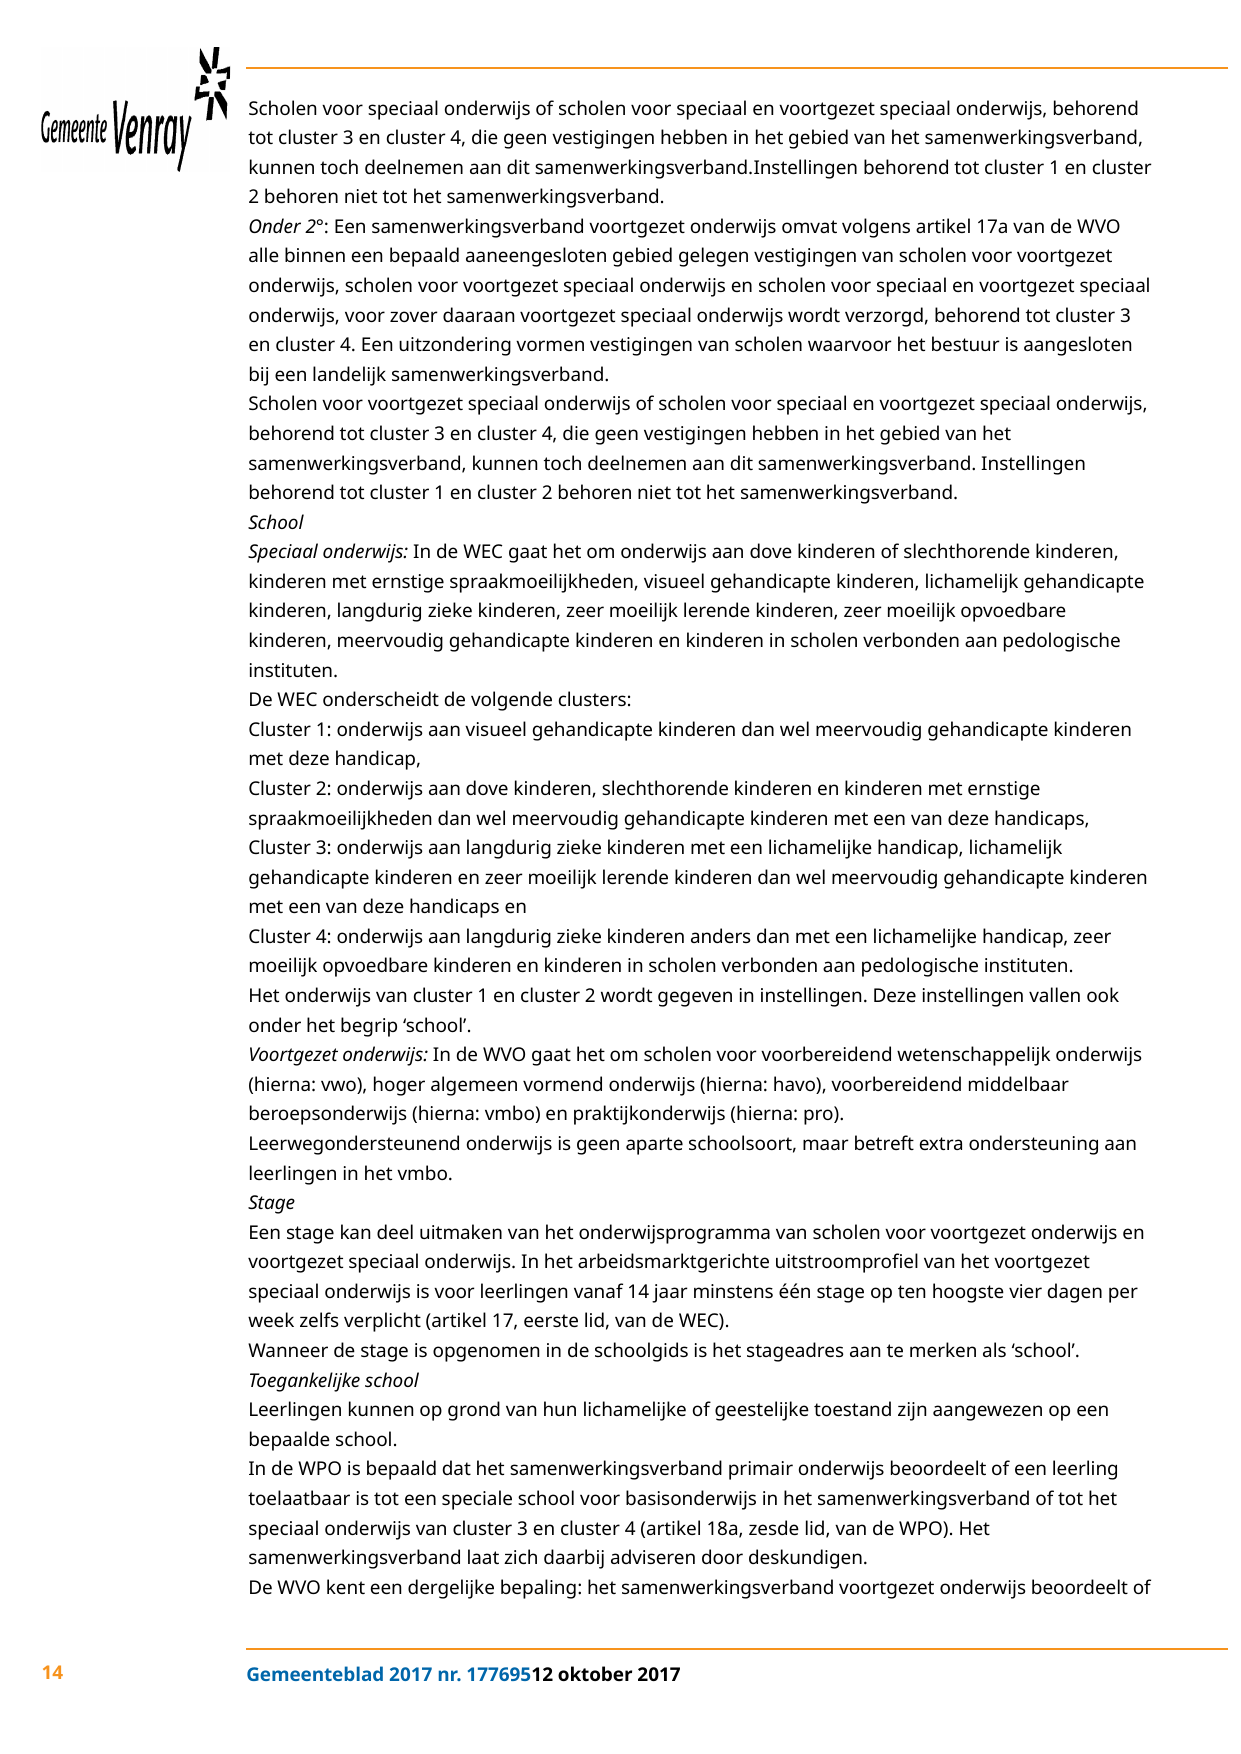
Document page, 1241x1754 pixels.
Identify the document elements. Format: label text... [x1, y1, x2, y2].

text Cluster 3: onderwijs aan langdurig zieke kinderen met een lichamelijke handicap, lichamelijk gehandicapte kinderen en zeer moeilijk lerende kinderen dan wel meervoudig gehandicapte kinderen met een van deze handicaps en [248, 834, 1152, 919]
text Leerlingen kunnen op grond van hun lichamelijke of geestelijke toestand zijn aangewezen op een bepaalde school. [248, 1396, 1152, 1452]
picture [41, 47, 231, 172]
text Scholen voor speciaal onderwijs of scholen voor speciaal en voortgezet speciaal onderwijs, behorend tot cluster 3 en cluster 4, die geen vestigingen hebben in het gebied van het samenwerkingsverband, kunnen toch deelnemen aan dit samenwerkingsverband.Instellingen behorend tot cluster 1 en cluster 2 behoren niet tot het samenwerkingsverband. [248, 95, 1152, 209]
text In de WPO is bepaald dat het samenwerkingsverband primair onderwijs beoordeelt of een leerling toelaatbaar is tot een speciale school voor basisonderwijs in het samenwerkingsverband of tot het speciaal onderwijs van cluster 3 en cluster 4 (artikel 18a, zesde lid, van de WPO). Het samenwerkingsverband laat zich daarbij adviseren door deskundigen. [248, 1456, 1152, 1570]
text De WVO kent een dergelijke bepaling: het samenwerkingsverband voortgezet onderwijs beoordeelt of [248, 1574, 1152, 1600]
text De WEC onderscheidt de volgende clusters: [248, 686, 1152, 712]
text Voortgezet onderwijs: In de WVO gaat het om scholen voor voorbereidend wetenschappelijk onderwijs (hierna: vwo), hoger algemeen vormend onderwijs (hierna: havo), voorbereidend middelbaar beroepsonderwijs (hierna: vmbo) en praktijkonderwijs (hierna: pro). [248, 1041, 1152, 1126]
text Het onderwijs van cluster 1 en cluster 2 wordt gegeven in instellingen. Deze instellingen vallen ook onder het begrip ‘school’. [248, 982, 1152, 1038]
text Stage [248, 1189, 1152, 1215]
text Leerwegondersteunend onderwijs is geen aparte schoolsoort, maar betreft extra ondersteuning aan leerlingen in het vmbo. [248, 1130, 1152, 1186]
text Wanneer de stage is opgenomen in de schoolgids is het stageadres aan te merken als ‘school’. [248, 1337, 1152, 1363]
text Onder 2°: Een samenwerkingsverband voortgezet onderwijs omvat volgens artikel 17a van de WVO alle binnen een bepaald aaneengesloten gebied gelegen vestigingen van scholen voor voortgezet onderwijs, scholen voor voortgezet speciaal onderwijs en scholen voor speciaal en voortgezet speciaal onderwijs, voor zover daaraan voortgezet speciaal onderwijs wordt verzorgd, behorend tot cluster 3 en cluster 4. Een uitzondering vormen vestigingen van scholen waarvoor het bestuur is aangesloten bij een landelijk samenwerkingsverband. [248, 213, 1152, 387]
text Scholen voor voortgezet speciaal onderwijs of scholen voor speciaal en voortgezet speciaal onderwijs, behorend tot cluster 3 en cluster 4, die geen vestigingen hebben in het gebied van het samenwerkingsverband, kunnen toch deelnemen aan dit samenwerkingsverband. Instellingen behorend tot cluster 1 en cluster 2 behoren niet tot het samenwerkingsverband. [248, 391, 1152, 505]
text School [248, 509, 1152, 535]
text Toegankelijke school [248, 1367, 1152, 1393]
text Speciaal onderwijs: In de WEC gaat het om onderwijs aan dove kinderen of slechthorende kinderen, kinderen met ernstige spraakmoeilijkheden, visueel gehandicapte kinderen, lichamelijk gehandicapte kinderen, langdurig zieke kinderen, zeer moeilijk lerende kinderen, zeer moeilijk opvoedbare kinderen, meervoudig gehandicapte kinderen en kinderen in scholen verbonden aan pedologische instituten. [248, 538, 1152, 683]
text Cluster 4: onderwijs aan langdurig zieke kinderen anders dan met een lichamelijke handicap, zeer moeilijk opvoedbare kinderen en kinderen in scholen verbonden aan pedologische instituten. [248, 923, 1152, 978]
text Een stage kan deel uitmaken van het onderwijsprogramma van scholen voor voortgezet onderwijs en voortgezet speciaal onderwijs. In het arbeidsmarktgerichte uitstroomprofiel van het voortgezet speciaal onderwijs is voor leerlingen vanaf 14 jaar minstens één stage op ten hoogste vier dagen per week zelfs verplicht (artikel 17, eerste lid, van de WEC). [248, 1219, 1152, 1333]
text Cluster 1: onderwijs aan visueel gehandicapte kinderen dan wel meervoudig gehandicapte kinderen met deze handicap, [248, 716, 1152, 771]
text Cluster 2: onderwijs aan dove kinderen, slechthorende kinderen en kinderen met ernstige spraakmoeilijkheden dan wel meervoudig gehandicapte kinderen met een van deze handicaps, [248, 775, 1152, 831]
